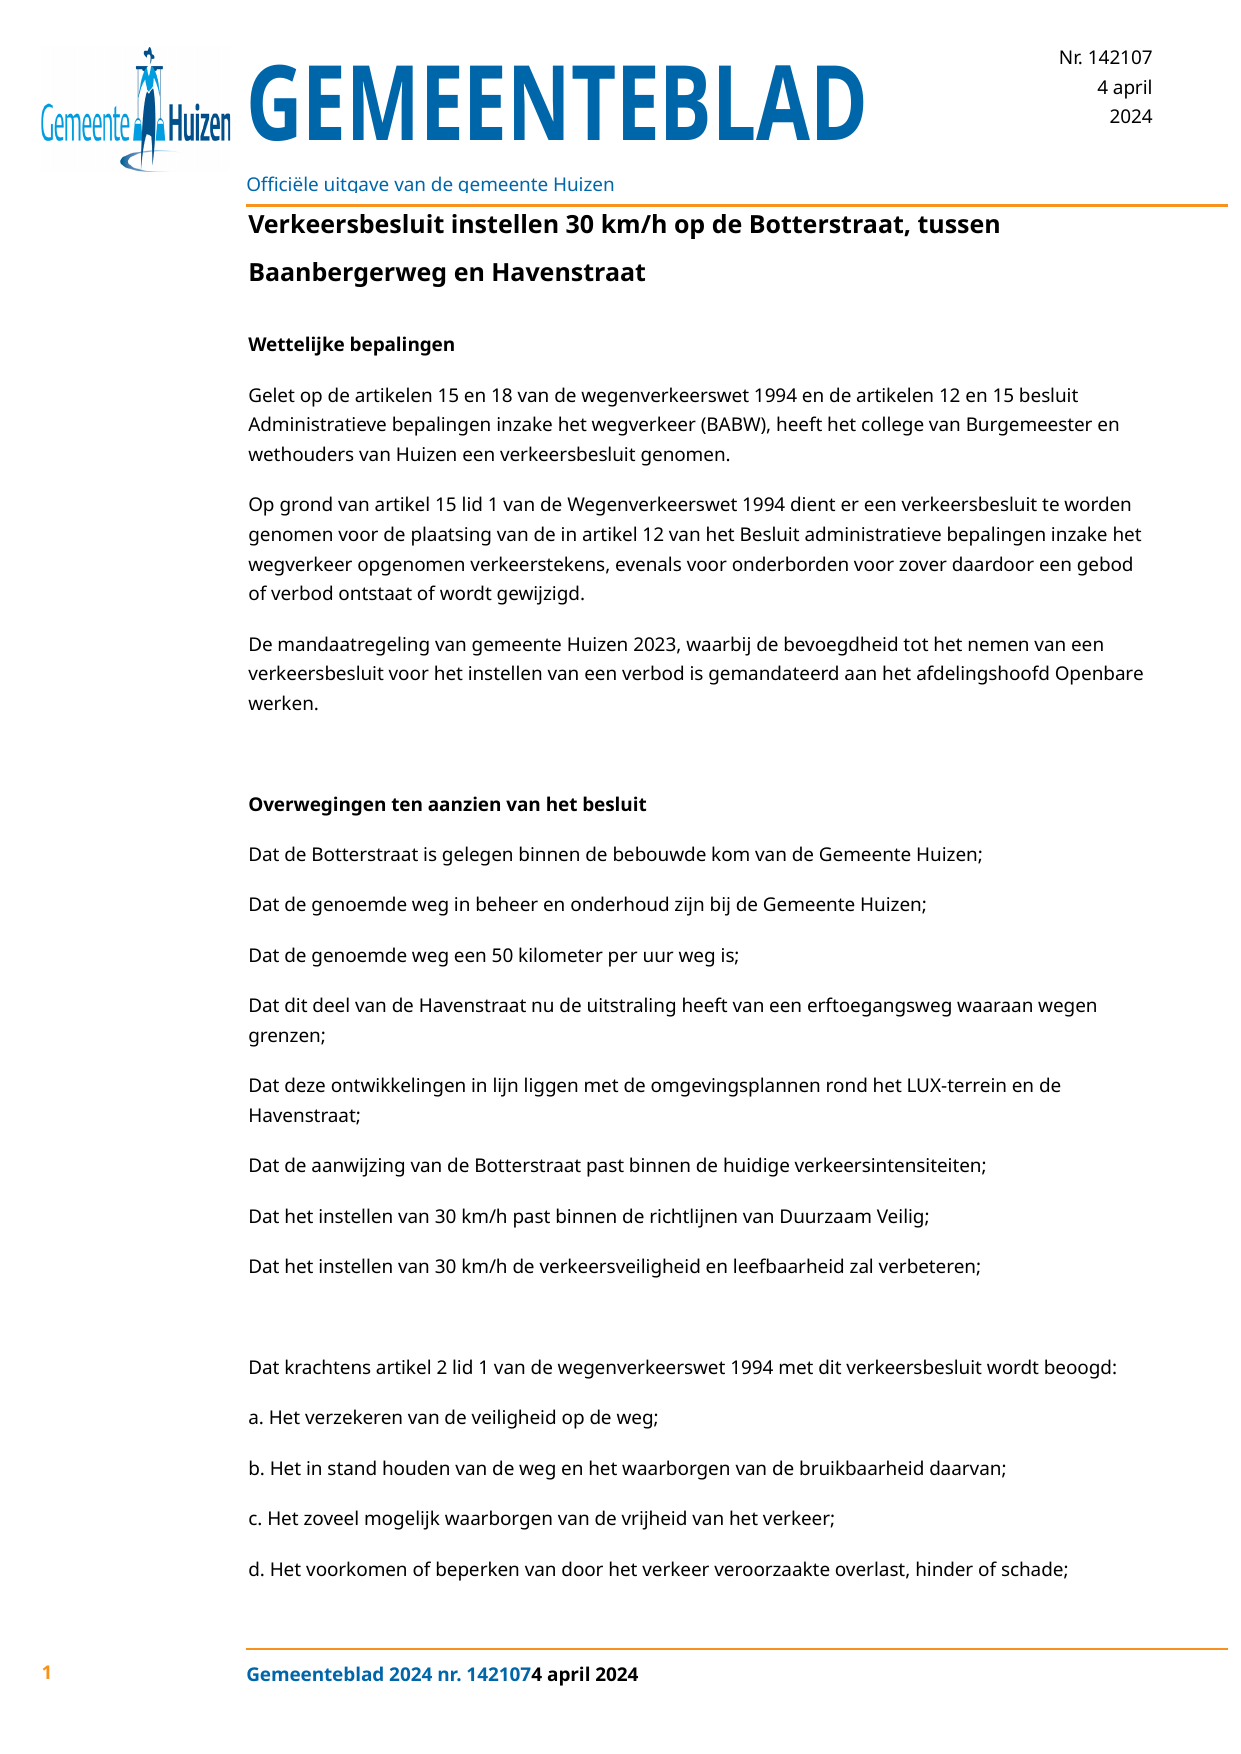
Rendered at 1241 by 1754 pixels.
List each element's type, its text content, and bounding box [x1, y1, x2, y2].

text Dat het instellen van 30 km/h past binnen de richtlijnen van Duurzaam Veilig; [248, 1203, 1152, 1228]
text a. Het verzekeren van de veiligheid op de weg; [248, 1404, 1152, 1430]
text Wettelijke bepalingen [248, 332, 1152, 357]
text c. Het zoveel mogelijk waarborgen van de vrijheid van het verkeer; [248, 1505, 1152, 1531]
text Dat het instellen van 30 km/h de verkeersveiligheid en leefbaarheid zal verbeteren; [248, 1253, 1152, 1279]
text b. Het in stand houden van de weg en het waarborgen van de bruikbaarheid daarvan; [248, 1455, 1152, 1481]
text Dat krachtens artikel 2 lid 1 van de wegenverkeerswet 1994 met dit verkeersbesluit wordt beoogd: [248, 1354, 1152, 1380]
text Dat de genoemde weg in beheer en onderhoud zijn bij de Gemeente Huizen; [248, 892, 1152, 917]
text De mandaatregeling van gemeente Huizen 2023, waarbij de bevoegdheid tot het nemen van een verkeersbesluit voor het instellen van een verbod is gemandateerd aan het afdelingshoofd Openbare werken. [248, 631, 1152, 716]
text Gelet op de artikelen 15 en 18 van de wegenverkeerswet 1994 en de artikelen 12 en 15 besluit Administratieve bepalingen inzake het wegverkeer (BABW), heeft het college van Burgemeester en wethouders van Huizen een verkeersbesluit genomen. [248, 382, 1152, 467]
text Dat deze ontwikkelingen in lijn liggen met de omgevingsplannen rond het LUX-terrein en de Havenstraat; [248, 1072, 1152, 1128]
text Dat de genoemde weg een 50 kilometer per uur weg is; [248, 942, 1152, 968]
text Dat dit deel van de Havenstraat nu de uitstraling heeft van een erftoegangsweg waaraan wegen grenzen; [248, 992, 1152, 1048]
text Op grond van artikel 15 lid 1 van de Wegenverkeerswet 1994 dient er een verkeersbesluit te worden genomen voor de plaatsing van de in artikel 12 van het Besluit administratieve bepalingen inzake het wegverkeer opgenomen verkeerstekens, evenals voor onderborden voor zover daardoor een gebod of verbod ontstaat of wordt gewijzigd. [248, 492, 1152, 606]
text Overwegingen ten aanzien van het besluit [248, 791, 1152, 816]
text d. Het voorkomen of beperken van door het verkeer veroorzaakte overlast, hinder of schade; [248, 1556, 1152, 1581]
text Dat de aanwijzing van de Botterstraat past binnen de huidige verkeersintensiteiten; [248, 1152, 1152, 1178]
text Dat de Botterstraat is gelegen binnen de bebouwde kom van de Gemeente Huizen; [248, 841, 1152, 867]
picture [41, 47, 231, 172]
text Verkeersbesluit instellen 30 km/h op de Botterstraat, tussen Baanbergerweg en Havenstraat [248, 207, 1152, 288]
